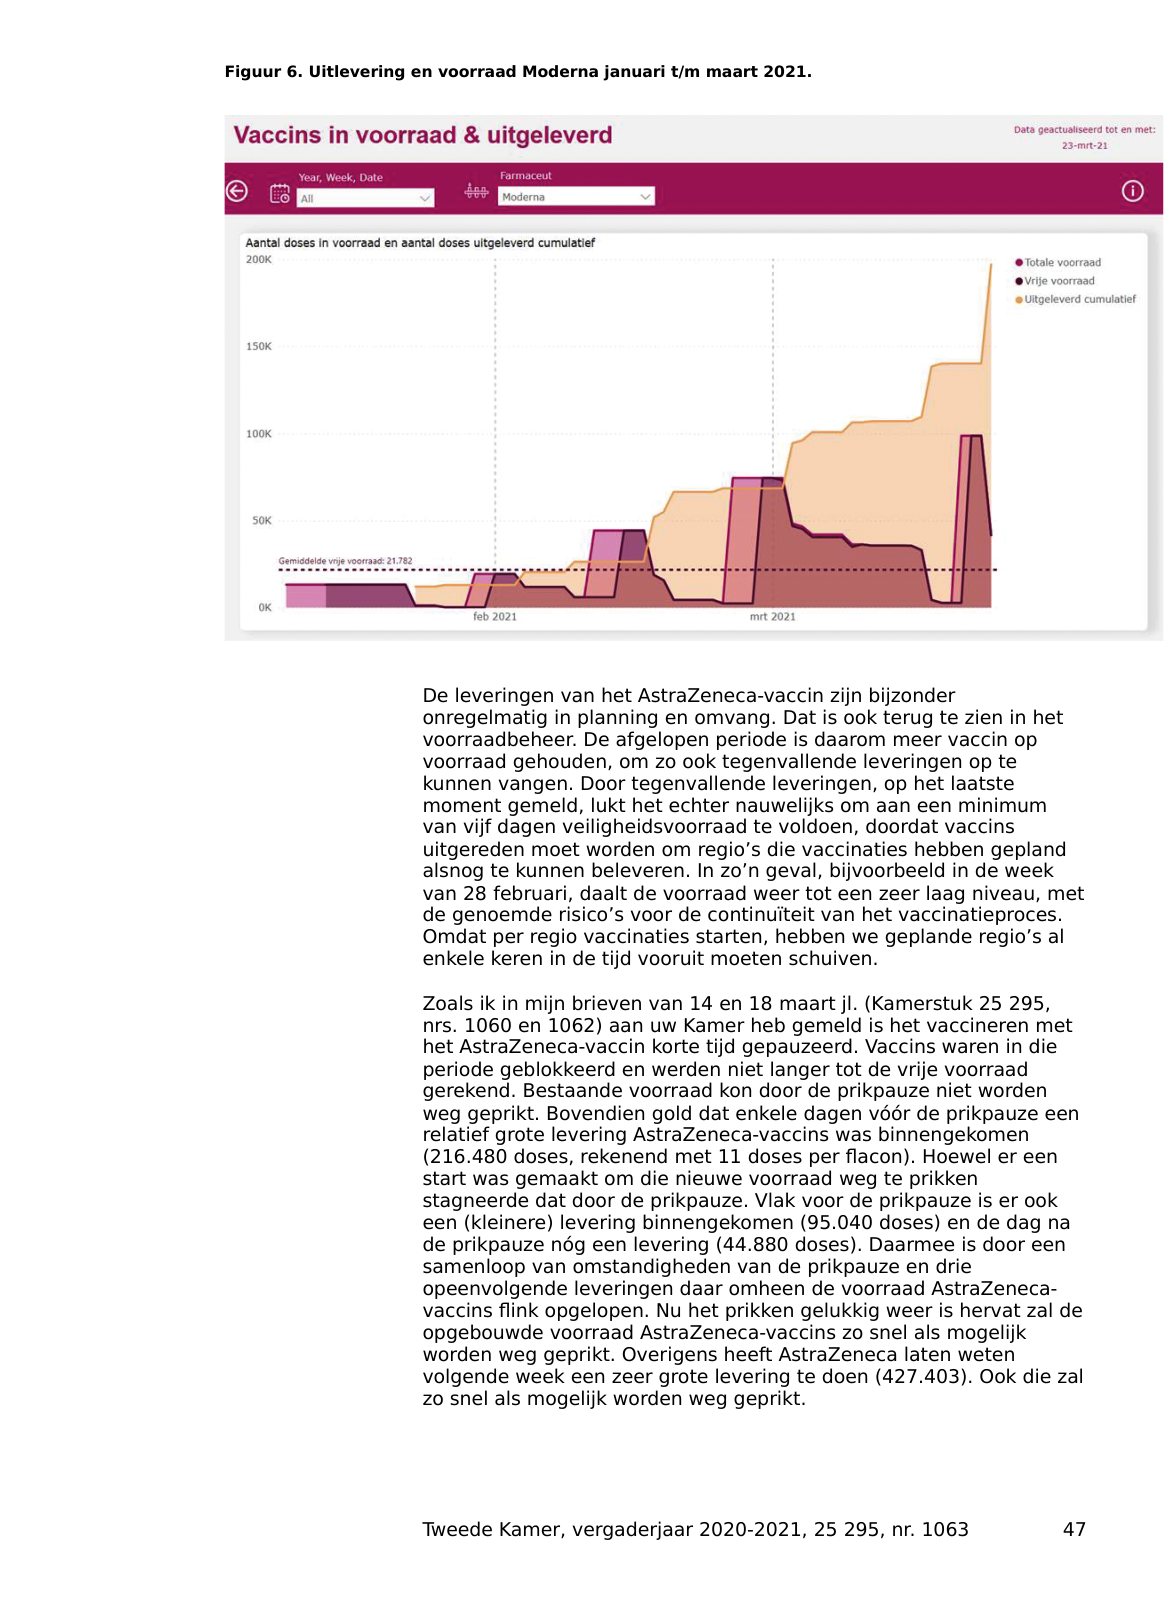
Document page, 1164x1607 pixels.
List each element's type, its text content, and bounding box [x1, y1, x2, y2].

picture [224, 114, 1164, 641]
text Figuur 6. Uitlevering en voorraad Moderna januari t/m maart 2021. [224, 63, 1163, 81]
text De leveringen van het AstraZeneca-vaccin zijn bijzonder onregelmatig in planning en omvang. Dat is ook terug te zien in het voorraadbeheer. De afgelopen periode is daarom meer vaccin op voorraad gehouden, om zo ook tegenvallende leveringen op te kunnen vangen. Door tegenvallende leveringen, op het laatste moment gemeld, lukt het echter nauwelijks om aan een minimum van vijf dagen veiligheidsvoorraad te voldoen, doordat vaccins uitgereden moet worden om regio’s die vaccinaties hebben gepland alsnog te kunnen beleveren. In zo’n geval, bijvoorbeeld in de week van 28 februari, daalt de voorraad weer tot een zeer laag niveau, met de genoemde risico’s voor de continuïteit van het vaccinatieproces. Omdat per regio vaccinaties starten, hebben we geplande regio’s al enkele keren in de tijd vooruit moeten schuiven. [422, 684, 1087, 970]
text Zoals ik in mijn brieven van 14 en 18 maart jl. (Kamerstuk 25 295, nrs. 1060 en 1062) aan uw Kamer heb gemeld is het vaccineren met het AstraZeneca-vaccin korte tijd gepauzeerd. Vaccins waren in die periode geblokkeerd en werden niet langer tot de vrije voorraad gerekend. Bestaande voorraad kon door de prikpauze niet worden weg geprikt. Bovendien gold dat enkele dagen vóór de prikpauze een relatief grote levering AstraZeneca-vaccins was binnengekomen (216.480 doses, rekenend met 11 doses per flacon). Hoewel er een start was gemaakt om die nieuwe voorraad weg te prikken stagneerde dat door de prikpauze. Vlak voor de prikpauze is er ook een (kleinere) levering binnengekomen (95.040 doses) en de dag na de prikpauze nóg een levering (44.880 doses). Daarmee is door een samenloop van omstandigheden van de prikpauze en drie opeenvolgende leveringen daar omheen de voorraad AstraZeneca-vaccins flink opgelopen. Nu het prikken gelukkig weer is hervat zal de opgebouwde voorraad AstraZeneca-vaccins zo snel als mogelijk worden weg geprikt. Overigens heeft AstraZeneca laten weten volgende week een zeer grote levering te doen (427.403). Ook die zal zo snel als mogelijk worden weg geprikt. [422, 992, 1087, 1410]
